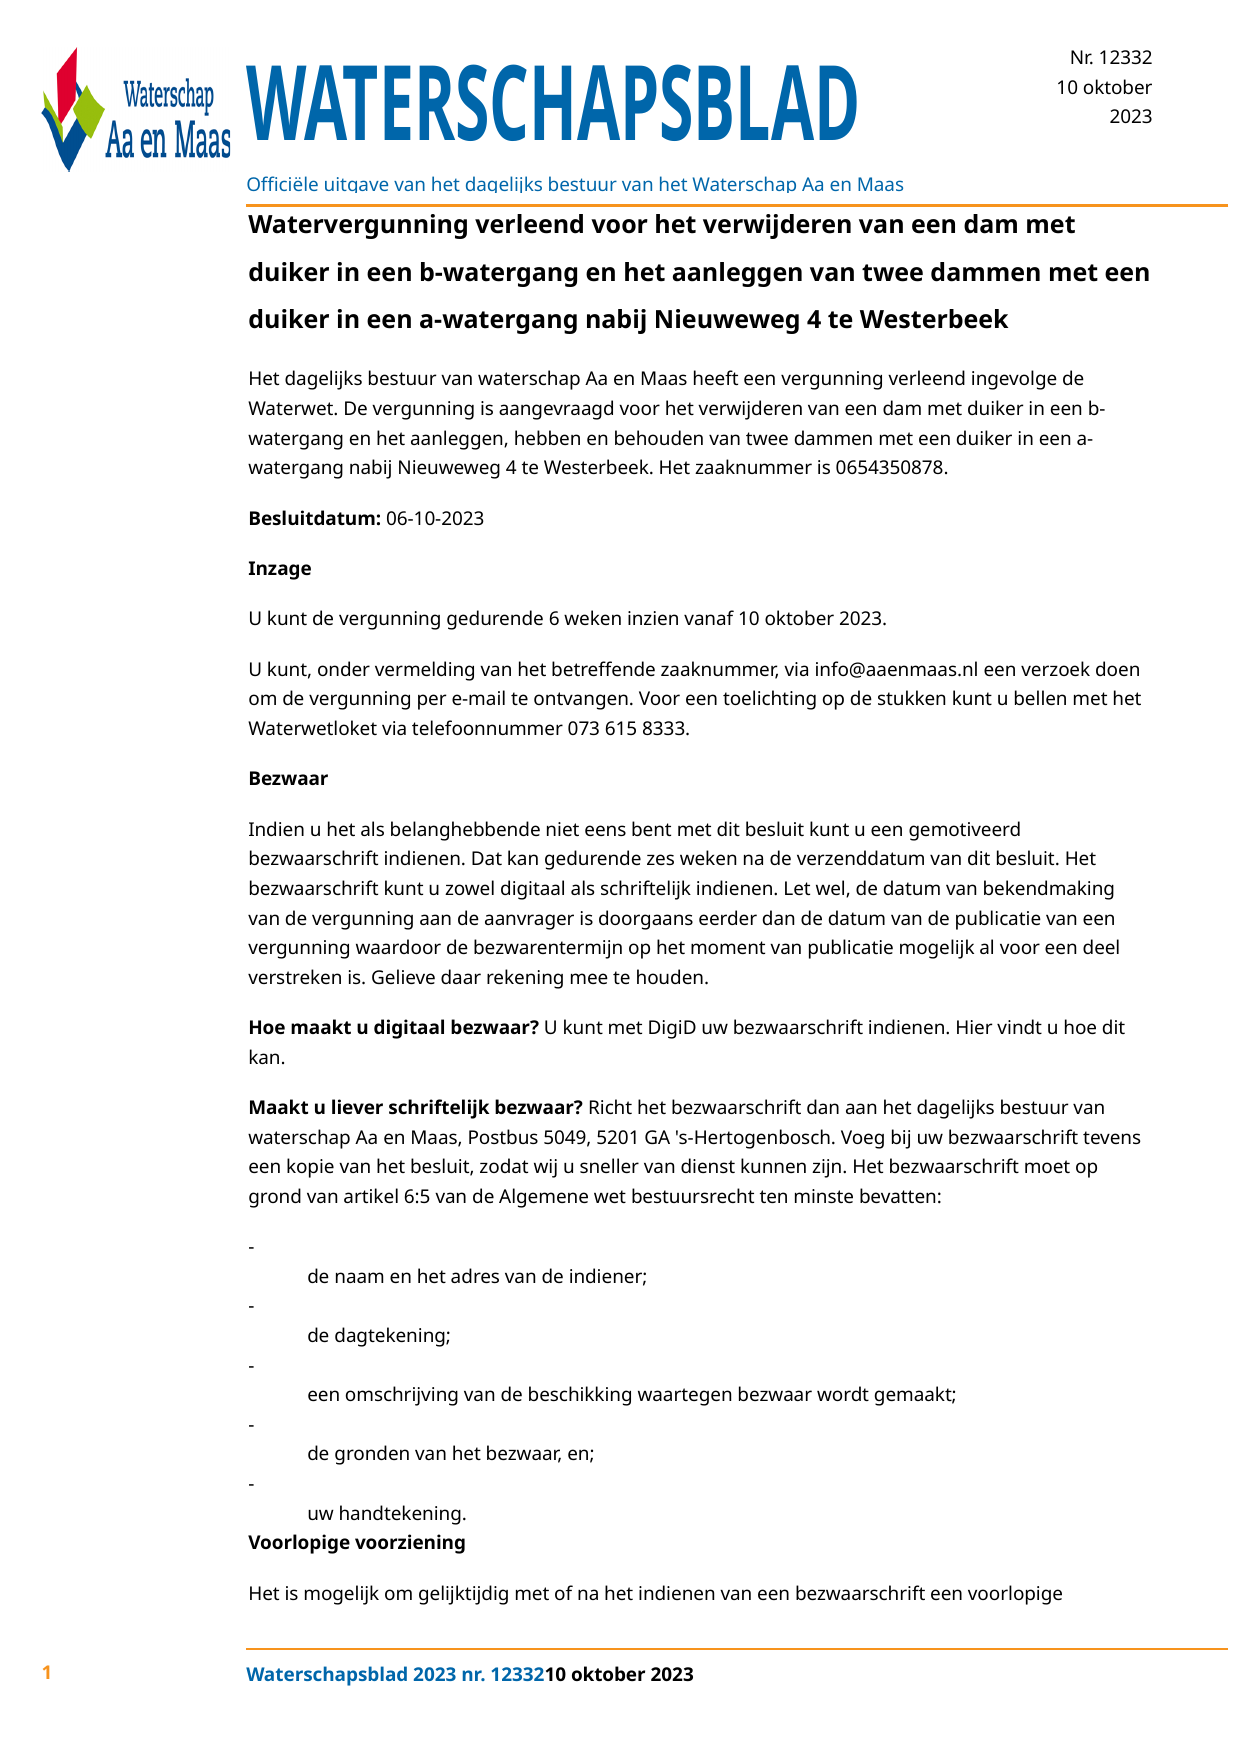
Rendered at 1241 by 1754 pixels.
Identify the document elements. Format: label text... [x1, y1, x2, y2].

text Het is mogelijk om gelijktijdig met of na het indienen van een bezwaarschrift een voorlopige [248, 1580, 1152, 1605]
list uw handtekening. [248, 1500, 1152, 1525]
text Indien u het als belanghebbende niet eens bent met dit besluit kunt u een gemotiveerd bezwaarschrift indienen. Dat kan gedurende zes weken na de verzenddatum van dit besluit. Het bezwaarschrift kunt u zowel digitaal als schriftelijk indienen. Let wel, de datum van bekendmaking van de vergunning aan de aanvrager is doorgaans eerder dan de datum van de publicatie van een vergunning waardoor de bezwarentermijn op het moment van publicatie mogelijk al voor een deel verstreken is. Gelieve daar rekening mee te houden. [248, 816, 1152, 989]
text Besluitdatum: 06-10-2023 [248, 505, 1152, 530]
text Het dagelijks bestuur van waterschap Aa en Maas heeft een vergunning verleend ingevolge de Waterwet. De vergunning is aangevraagd voor het verwijderen van een dam met duiker in een b-watergang en het aanleggen, hebben en behouden van twee dammen met een duiker in een a-watergang nabij Nieuweweg 4 te Westerbeek. Het zaaknummer is 0654350878. [248, 366, 1152, 480]
text Bezwaar [248, 766, 1152, 791]
picture [41, 47, 231, 172]
text U kunt de vergunning gedurende 6 weken inzien vanaf 10 oktober 2023. [248, 606, 1152, 631]
list de dagtekening; [248, 1322, 1152, 1348]
list de naam en het adres van de indiener; [248, 1263, 1152, 1289]
list een omschrijving van de beschikking waartegen bezwaar wordt gemaakt; [248, 1381, 1152, 1407]
text Hoe maakt u digitaal bezwaar? U kunt met DigiD uw bezwaarschrift indienen. Hier vindt u hoe dit kan. [248, 1014, 1152, 1069]
text Voorlopige voorziening [248, 1529, 1152, 1555]
text Maakt u liever schriftelijk bezwaar? Richt het bezwaarschrift dan aan het dagelijks bestuur van waterschap Aa en Maas, Postbus 5049, 5201 GA 's-Hertogenbosch. Voeg bij uw bezwaarschrift tevens een kopie van het besluit, zodat wij u sneller van dienst kunnen zijn. Het bezwaarschrift moet op grond van artikel 6:5 van de Algemene wet bestuursrecht ten minste bevatten: [248, 1094, 1152, 1209]
text U kunt, onder vermelding van het betreffende zaaknummer, via info@aaenmaas.nl een verzoek doen om de vergunning per e-mail te ontvangen. Voor een toelichting op de stukken kunt u bellen met het Waterwetloket via telefoonnummer 073 615 8333. [248, 656, 1152, 741]
list de gronden van het bezwaar, en; [248, 1441, 1152, 1466]
text Watervergunning verleend voor het verwijderen van een dam met duiker in een b-watergang en het aanleggen van twee dammen met een duiker in een a-watergang nabij Nieuweweg 4 te Westerbeek [248, 207, 1152, 336]
text Inzage [248, 555, 1152, 581]
